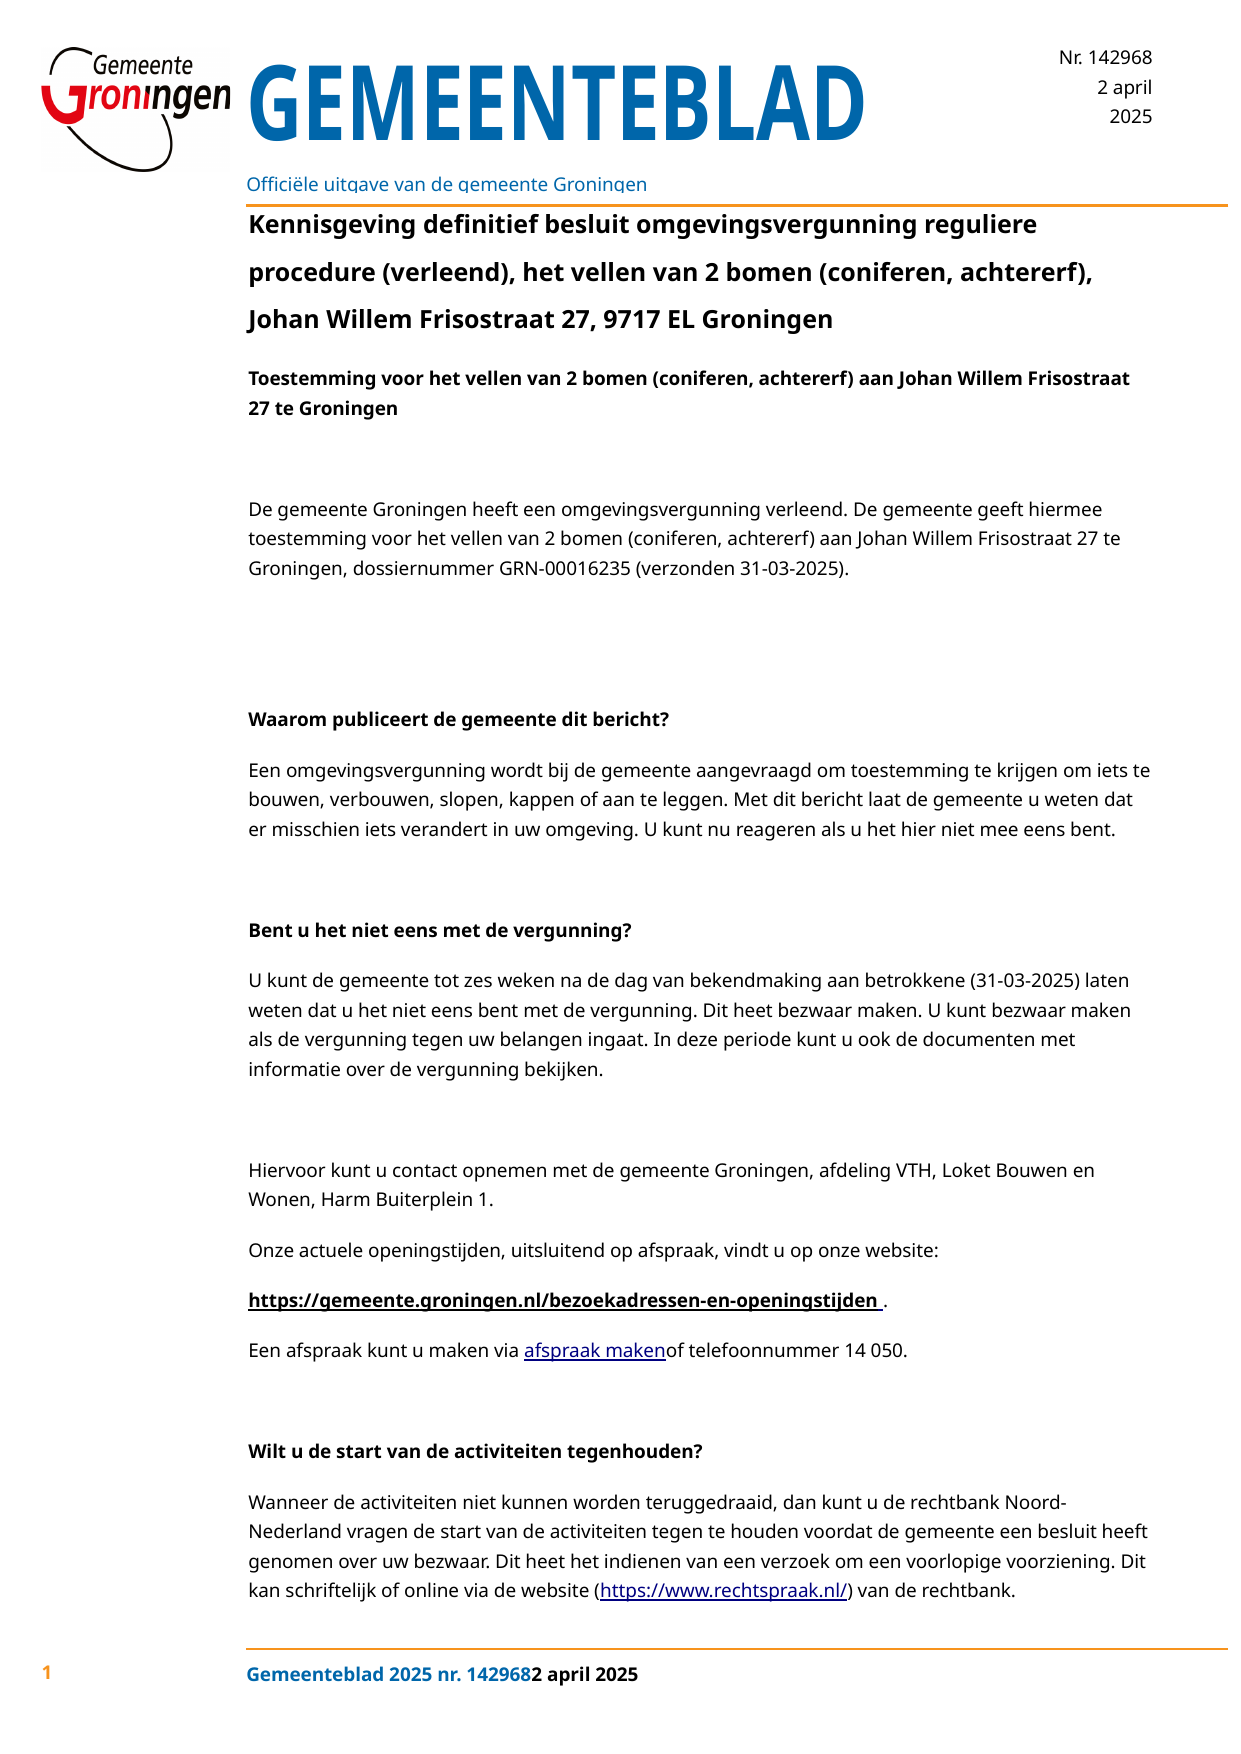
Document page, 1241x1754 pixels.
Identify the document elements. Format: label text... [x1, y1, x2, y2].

text Bent u het niet eens met de vergunning? [248, 917, 1152, 942]
text Een afspraak kunt u maken via afspraak makenof telefoonnummer 14 050. [248, 1338, 1152, 1363]
text Waarom publiceert de gemeente dit bericht? [248, 706, 1152, 732]
text Hiervoor kunt u contact opnemen met de gemeente Groningen, afdeling VTH, Loket Bouwen en Wonen, Harm Buiterplein 1. [248, 1157, 1152, 1212]
picture [41, 47, 231, 172]
text Wanneer de activiteiten niet kunnen worden teruggedraaid, dan kunt u de rechtbank Noord-Nederland vragen de start van de activiteiten tegen te houden voordat de gemeente een besluit heeft genomen over uw bezwaar. Dit heet het indienen van een verzoek om een voorlopige voorziening. Dit kan schriftelijk of online via de website (https://www.rechtspraak.nl/) van de rechtbank. [248, 1489, 1152, 1603]
text Een omgevingsvergunning wordt bij de gemeente aangevraagd om toestemming te krijgen om iets te bouwen, verbouwen, slopen, kappen of aan te leggen. Met dit bericht laat de gemeente u weten dat er misschien iets verandert in uw omgeving. U kunt nu reageren als u het hier niet mee eens bent. [248, 757, 1152, 842]
text Toestemming voor het vellen van 2 bomen (coniferen, achtererf) aan Johan Willem Frisostraat 27 te Groningen [248, 366, 1152, 421]
text Wilt u de start van de activiteiten tegenhouden? [248, 1438, 1152, 1464]
text Onze actuele openingstijden, uitsluitend op afspraak, vindt u op onze website: [248, 1237, 1152, 1262]
text U kunt de gemeente tot zes weken na de dag van bekendmaking aan betrokkene (31-03-2025) laten weten dat u het niet eens bent met de vergunning. Dit heet bezwaar maken. U kunt bezwaar maken als de vergunning tegen uw belangen ingaat. In deze periode kunt u ook de documenten met informatie over de vergunning bekijken. [248, 967, 1152, 1082]
text De gemeente Groningen heeft een omgevingsvergunning verleend. De gemeente geeft hiermee toestemming voor het vellen van 2 bomen (coniferen, achtererf) aan Johan Willem Frisostraat 27 te Groningen, dossiernummer GRN-00016235 (verzonden 31-03-2025). [248, 496, 1152, 581]
text https://gemeente.groningen.nl/bezoekadressen-en-openingstijden . [248, 1287, 1152, 1313]
text Kennisgeving definitief besluit omgevingsvergunning reguliere procedure (verleend), het vellen van 2 bomen (coniferen, achtererf), Johan Willem Frisostraat 27, 9717 EL Groningen [248, 207, 1152, 336]
